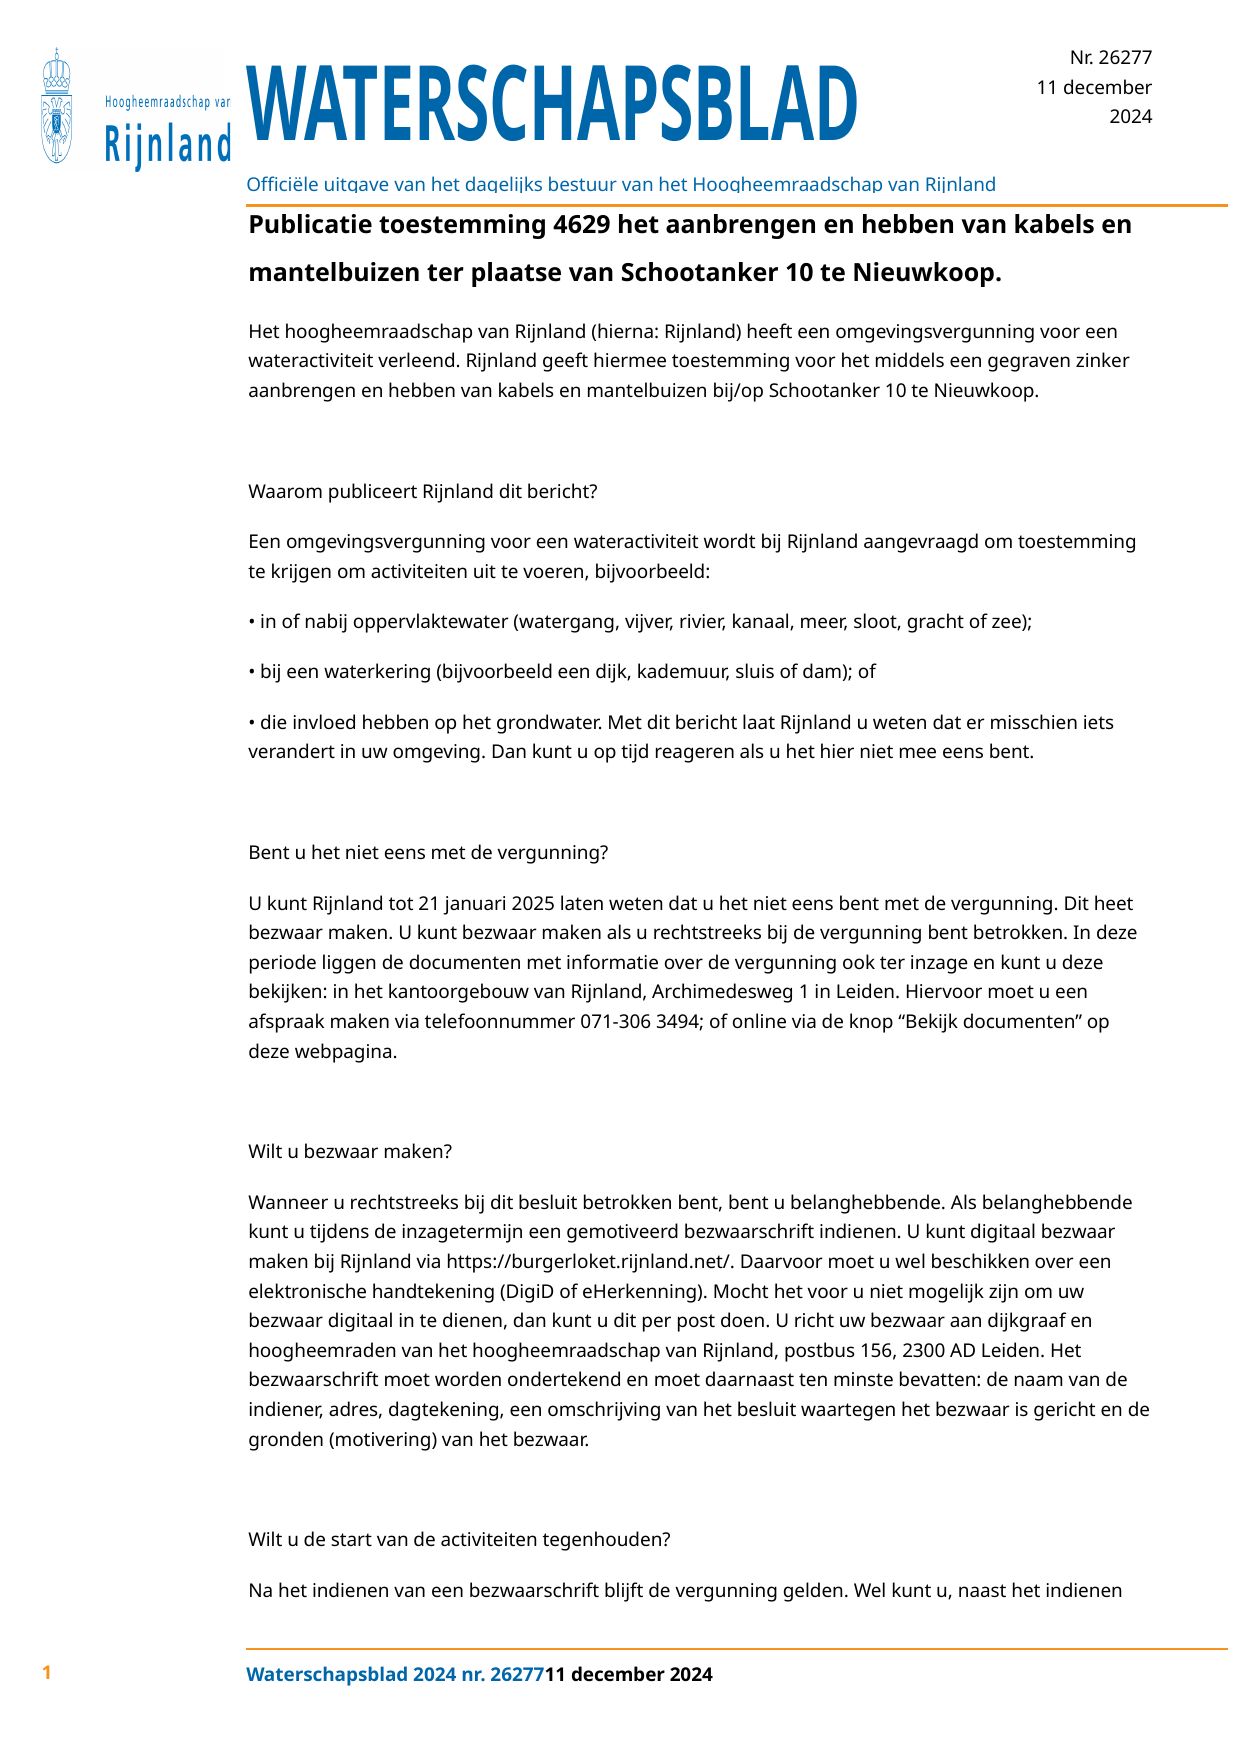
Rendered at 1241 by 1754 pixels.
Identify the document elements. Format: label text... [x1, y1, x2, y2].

text • bij een waterkering (bijvoorbeeld een dijk, kademuur, sluis of dam); of [248, 659, 1152, 684]
text Wilt u de start van de activiteiten tegenhouden? [248, 1527, 1152, 1552]
text Waarom publiceert Rijnland dit bericht? [248, 478, 1152, 504]
text U kunt Rijnland tot 21 januari 2025 laten weten dat u het niet eens bent met de vergunning. Dit heet bezwaar maken. U kunt bezwaar maken als u rechtstreeks bij de vergunning bent betrokken. In deze periode liggen de documenten met informatie over de vergunning ook ter inzage en kunt u deze bekijken: in het kantoorgebouw van Rijnland, Archimedesweg 1 in Leiden. Hiervoor moet u een afspraak maken via telefoonnummer 071-306 3494; of online via de knop “Bekijk documenten” op deze webpagina. [248, 890, 1152, 1064]
text • in of nabij oppervlaktewater (watergang, vijver, rivier, kanaal, meer, sloot, gracht of zee); [248, 608, 1152, 634]
text Na het indienen van een bezwaarschrift blijft de vergunning gelden. Wel kunt u, naast het indienen [248, 1577, 1152, 1603]
text Wanneer u rechtstreeks bij dit besluit betrokken bent, bent u belanghebbende. Als belanghebbende kunt u tijdens de inzagetermijn een gemotiveerd bezwaarschrift indienen. U kunt digitaal bezwaar maken bij Rijnland via https://burgerloket.rijnland.net/. Daarvoor moet u wel beschikken over een elektronische handtekening (DigiD of eHerkenning). Mocht het voor u niet mogelijk zijn om uw bezwaar digitaal in te dienen, dan kunt u dit per post doen. U richt uw bezwaar aan dijkgraaf en hoogheemraden van het hoogheemraadschap van Rijnland, postbus 156, 2300 AD Leiden. Het bezwaarschrift moet worden ondertekend en moet daarnaast ten minste bevatten: de naam van de indiener, adres, dagtekening, een omschrijving van het besluit waartegen het bezwaar is gericht en de gronden (motivering) van het bezwaar. [248, 1189, 1152, 1452]
text • die invloed hebben op het grondwater. Met dit bericht laat Rijnland u weten dat er misschien iets verandert in uw omgeving. Dan kunt u op tijd reageren als u het hier niet mee eens bent. [248, 709, 1152, 764]
text Het hoogheemraadschap van Rijnland (hierna: Rijnland) heeft een omgevingsvergunning voor een wateractiviteit verleend. Rijnland geeft hiermee toestemming voor het middels een gegraven zinker aanbrengen en hebben van kabels en mantelbuizen bij/op Schootanker 10 te Nieuwkoop. [248, 318, 1152, 403]
text Wilt u bezwaar maken? [248, 1139, 1152, 1164]
text Publicatie toestemming 4629 het aanbrengen en hebben van kabels en mantelbuizen ter plaatse van Schootanker 10 te Nieuwkoop. [248, 207, 1152, 288]
text Bent u het niet eens met de vergunning? [248, 839, 1152, 865]
text Een omgevingsvergunning voor een wateractiviteit wordt bij Rijnland aangevraagd om toestemming te krijgen om activiteiten uit te voeren, bijvoorbeeld: [248, 528, 1152, 584]
picture [41, 47, 231, 172]
